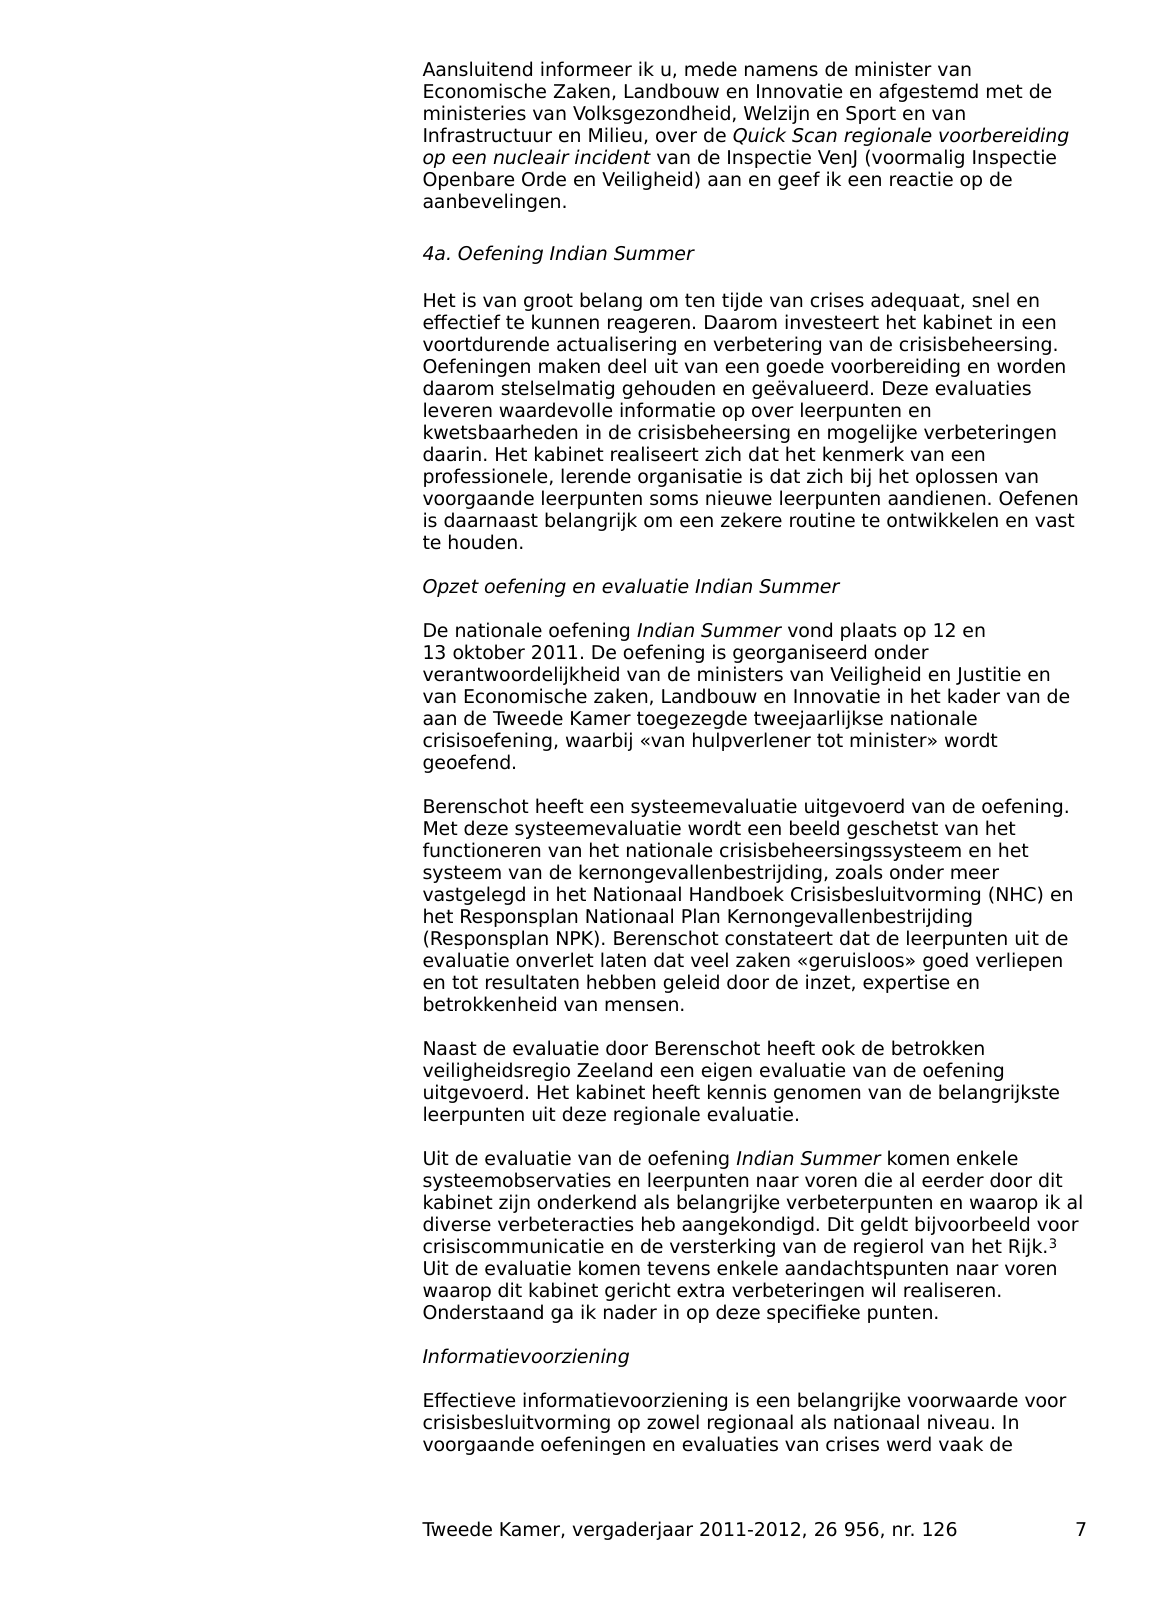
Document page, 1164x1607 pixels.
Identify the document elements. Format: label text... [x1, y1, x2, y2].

subtitle 4a. Oefening Indian Summer [422, 243, 1087, 265]
text Berenschot heeft een systeemevaluatie uitgevoerd van de oefening. Met deze systeemevaluatie wordt een beeld geschetst van het functioneren van het nationale crisisbeheersingssysteem en het systeem van de kernongevallenbestrijding, zoals onder meer vastgelegd in het Nationaal Handboek Crisisbesluitvorming (NHC) en het Responsplan Nationaal Plan Kernongevallenbestrijding (Responsplan NPK). Berenschot constateert dat de leerpunten uit de evaluatie onverlet laten dat veel zaken «geruisloos» goed verliepen en tot resultaten hebben geleid door de inzet, expertise en betrokkenheid van mensen. [422, 796, 1087, 1016]
text Uit de evaluatie van de oefening Indian Summer komen enkele systeemobservaties en leerpunten naar voren die al eerder door dit kabinet zijn onderkend als belangrijke verbeterpunten en waarop ik al diverse verbeteracties heb aangekondigd. Dit geldt bijvoorbeeld voor crisiscommunicatie en de versterking van de regierol van het Rijk.3 Uit de evaluatie komen tevens enkele aandachtspunten naar voren waarop dit kabinet gericht extra verbeteringen wil realiseren. Onderstaand ga ik nader in op deze specifieke punten. [422, 1148, 1087, 1324]
text Het is van groot belang om ten tijde van crises adequaat, snel en effectief te kunnen reageren. Daarom investeert het kabinet in een voortdurende actualisering en verbetering van de crisisbeheersing. Oefeningen maken deel uit van een goede voorbereiding en worden daarom stelselmatig gehouden en geëvalueerd. Deze evaluaties leveren waardevolle informatie op over leerpunten en kwetsbaarheden in de crisisbeheersing en mogelijke verbeteringen daarin. Het kabinet realiseert zich dat het kenmerk van een professionele, lerende organisatie is dat zich bij het oplossen van voorgaande leerpunten soms nieuwe leerpunten aandienen. Oefenen is daarnaast belangrijk om een zekere routine te ontwikkelen en vast te houden. [422, 290, 1087, 554]
text Naast de evaluatie door Berenschot heeft ook de betrokken veiligheidsregio Zeeland een eigen evaluatie van de oefening uitgevoerd. Het kabinet heeft kennis genomen van de belangrijkste leerpunten uit deze regionale evaluatie. [422, 1038, 1087, 1126]
subtitle Opzet oefening en evaluatie Indian Summer [422, 576, 1087, 598]
text De nationale oefening Indian Summer vond plaats op 12 en 13 oktober 2011. De oefening is georganiseerd onder verantwoordelijkheid van de ministers van Veiligheid en Justitie en van Economische zaken, Landbouw en Innovatie in het kader van de aan de Tweede Kamer toegezegde tweejaarlijkse nationale crisisoefening, waarbij «van hulpverlener tot minister» wordt geoefend. [422, 620, 1087, 774]
subtitle Informatievoorziening [422, 1346, 1087, 1368]
text Aansluitend informeer ik u, mede namens de minister van Economische Zaken, Landbouw en Innovatie en afgestemd met de ministeries van Volksgezondheid, Welzijn en Sport en van Infrastructuur en Milieu, over de Quick Scan regionale voorbereiding op een nucleair incident van de Inspectie VenJ (voormalig Inspectie Openbare Orde en Veiligheid) aan en geef ik een reactie op de aanbevelingen. [422, 59, 1087, 213]
text Effectieve informatievoorziening is een belangrijke voorwaarde voor crisisbesluitvorming op zowel regionaal als nationaal niveau. In voorgaande oefeningen en evaluaties van crises werd vaak de [422, 1390, 1087, 1456]
